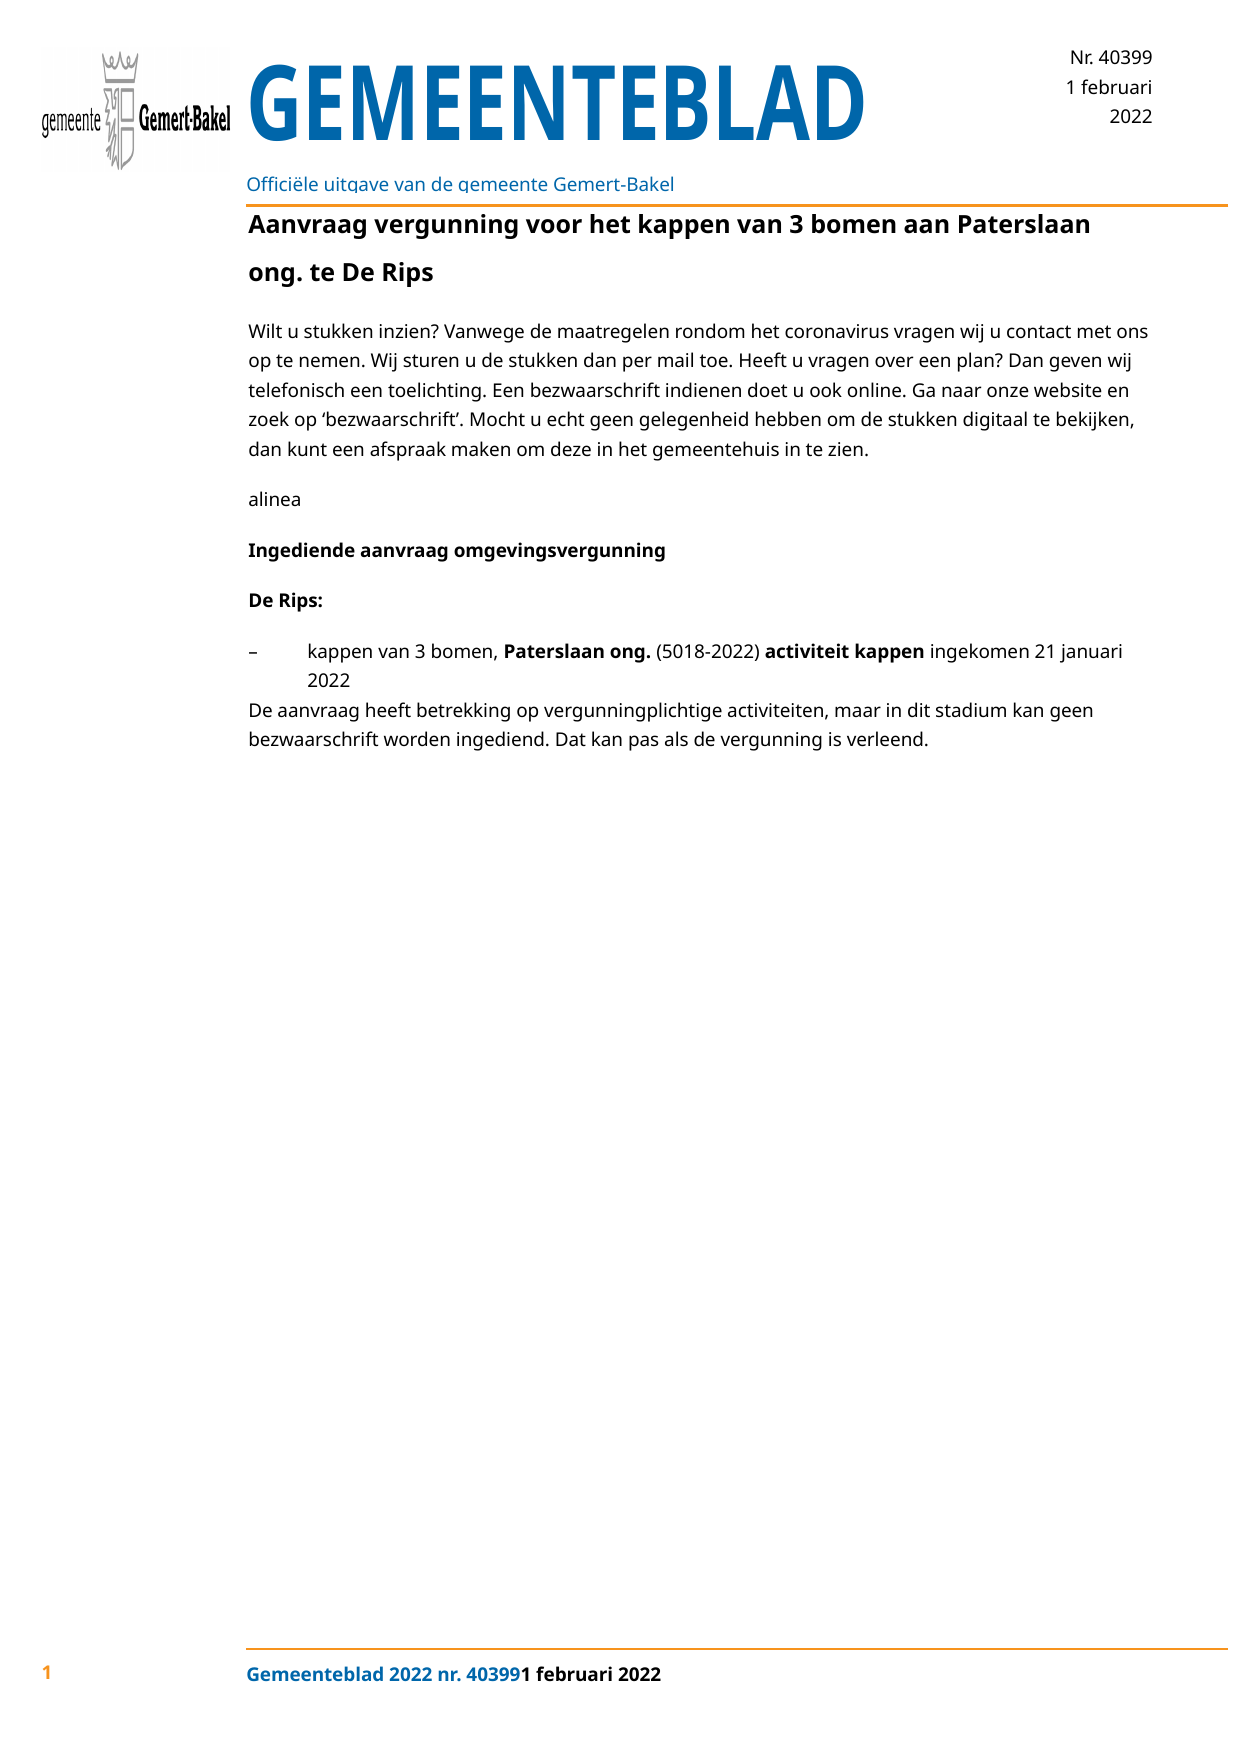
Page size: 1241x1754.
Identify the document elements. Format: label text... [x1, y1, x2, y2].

text De Rips: [248, 587, 1152, 613]
text Ingediende aanvraag omgevingsvergunning [248, 537, 1152, 563]
text Aanvraag vergunning voor het kappen van 3 bomen aan Paterslaan ong. te De Rips [248, 207, 1152, 288]
text alinea [248, 487, 1152, 512]
list kappen van 3 bomen, Paterslaan ong. (5018-2022) activiteit kappen ingekomen 21 januari 2022 [248, 638, 1152, 693]
picture [41, 47, 231, 172]
text Wilt u stukken inzien? Vanwege de maatregelen rondom het coronavirus vragen wij u contact met ons op te nemen. Wij sturen u de stukken dan per mail toe. Heeft u vragen over een plan? Dan geven wij telefonisch een toelichting. Een bezwaarschrift indienen doet u ook online. Ga naar onze website en zoek op ‘bezwaarschrift’. Mocht u echt geen gelegenheid hebben om de stukken digitaal te bekijken, dan kunt een afspraak maken om deze in het gemeentehuis in te zien. [248, 318, 1152, 462]
text De aanvraag heeft betrekking op vergunningplichtige activiteiten, maar in dit stadium kan geen bezwaarschrift worden ingediend. Dat kan pas als de vergunning is verleend. [248, 697, 1152, 752]
